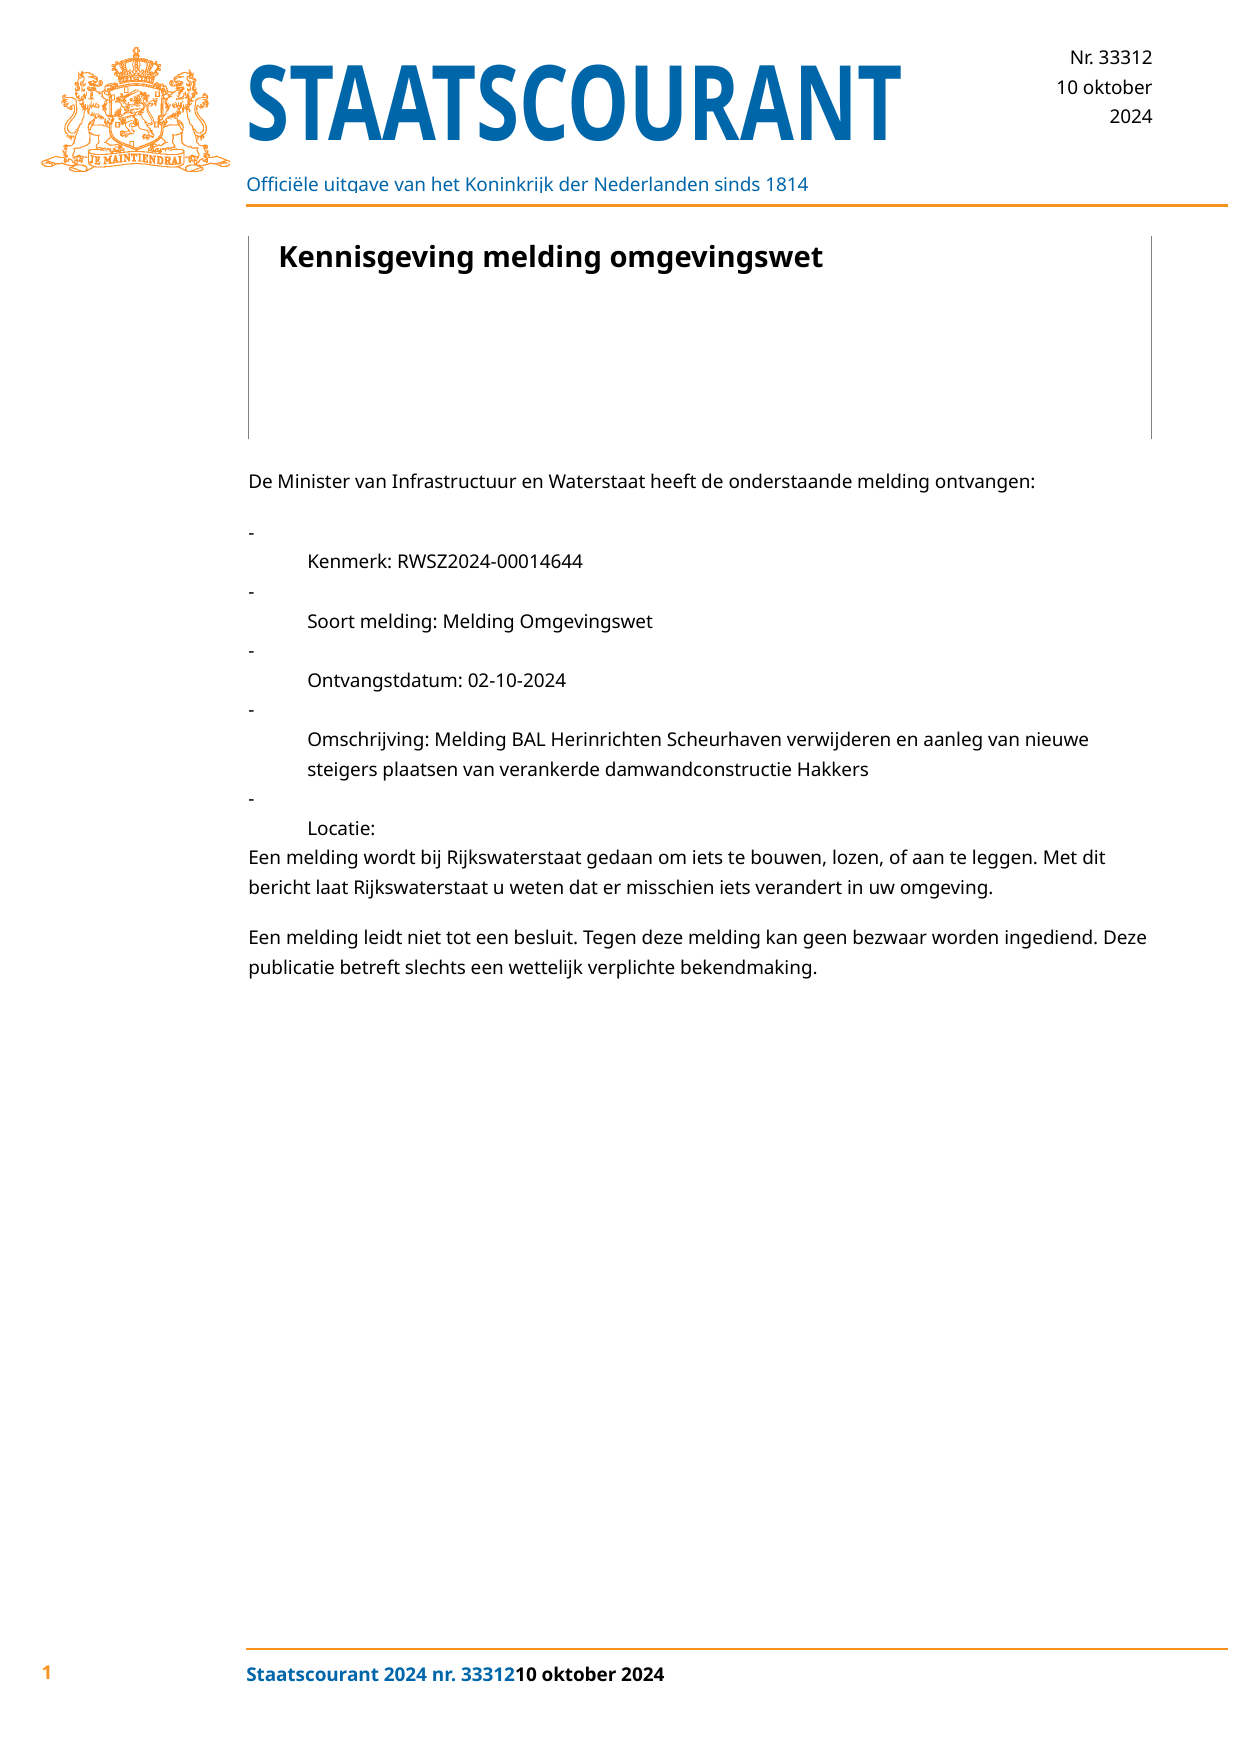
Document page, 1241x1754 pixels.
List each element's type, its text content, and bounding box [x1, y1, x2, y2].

table_header [1090, 236, 1151, 413]
list Ontvangstdatum: 02-10-2024 [248, 667, 1152, 693]
text Een melding leidt niet tot een besluit. Tegen deze melding kan geen bezwaar worden ingediend. Deze publicatie betreft slechts een wettelijk verplichte bekendmaking. [248, 924, 1152, 980]
list Soort melding: Melding Omgevingswet [248, 608, 1152, 633]
picture [41, 47, 231, 172]
table_header [850, 414, 1151, 439]
table_header [850, 236, 912, 413]
text De Minister van Infrastructuur en Waterstaat heeft de onderstaande melding ontvangen: [248, 469, 1152, 494]
list Locatie: [248, 815, 1152, 841]
list Omschrijving: Melding BAL Herinrichten Scheurhaven verwijderen en aanleg van nieuwe steigers plaatsen van verankerde damwandconstructie Hakkers [248, 726, 1152, 781]
list Kenmerk: RWSZ2024-00014644 [248, 549, 1152, 574]
picture [912, 236, 1090, 414]
text Een melding wordt bij Rijkswaterstaat gedaan om iets te bouwen, lozen, of aan te leggen. Met dit bericht laat Rijkswaterstaat u weten dat er misschien iets verandert in uw omgeving. [248, 844, 1152, 900]
table_header Kennisgeving melding omgevingswet [249, 236, 850, 439]
